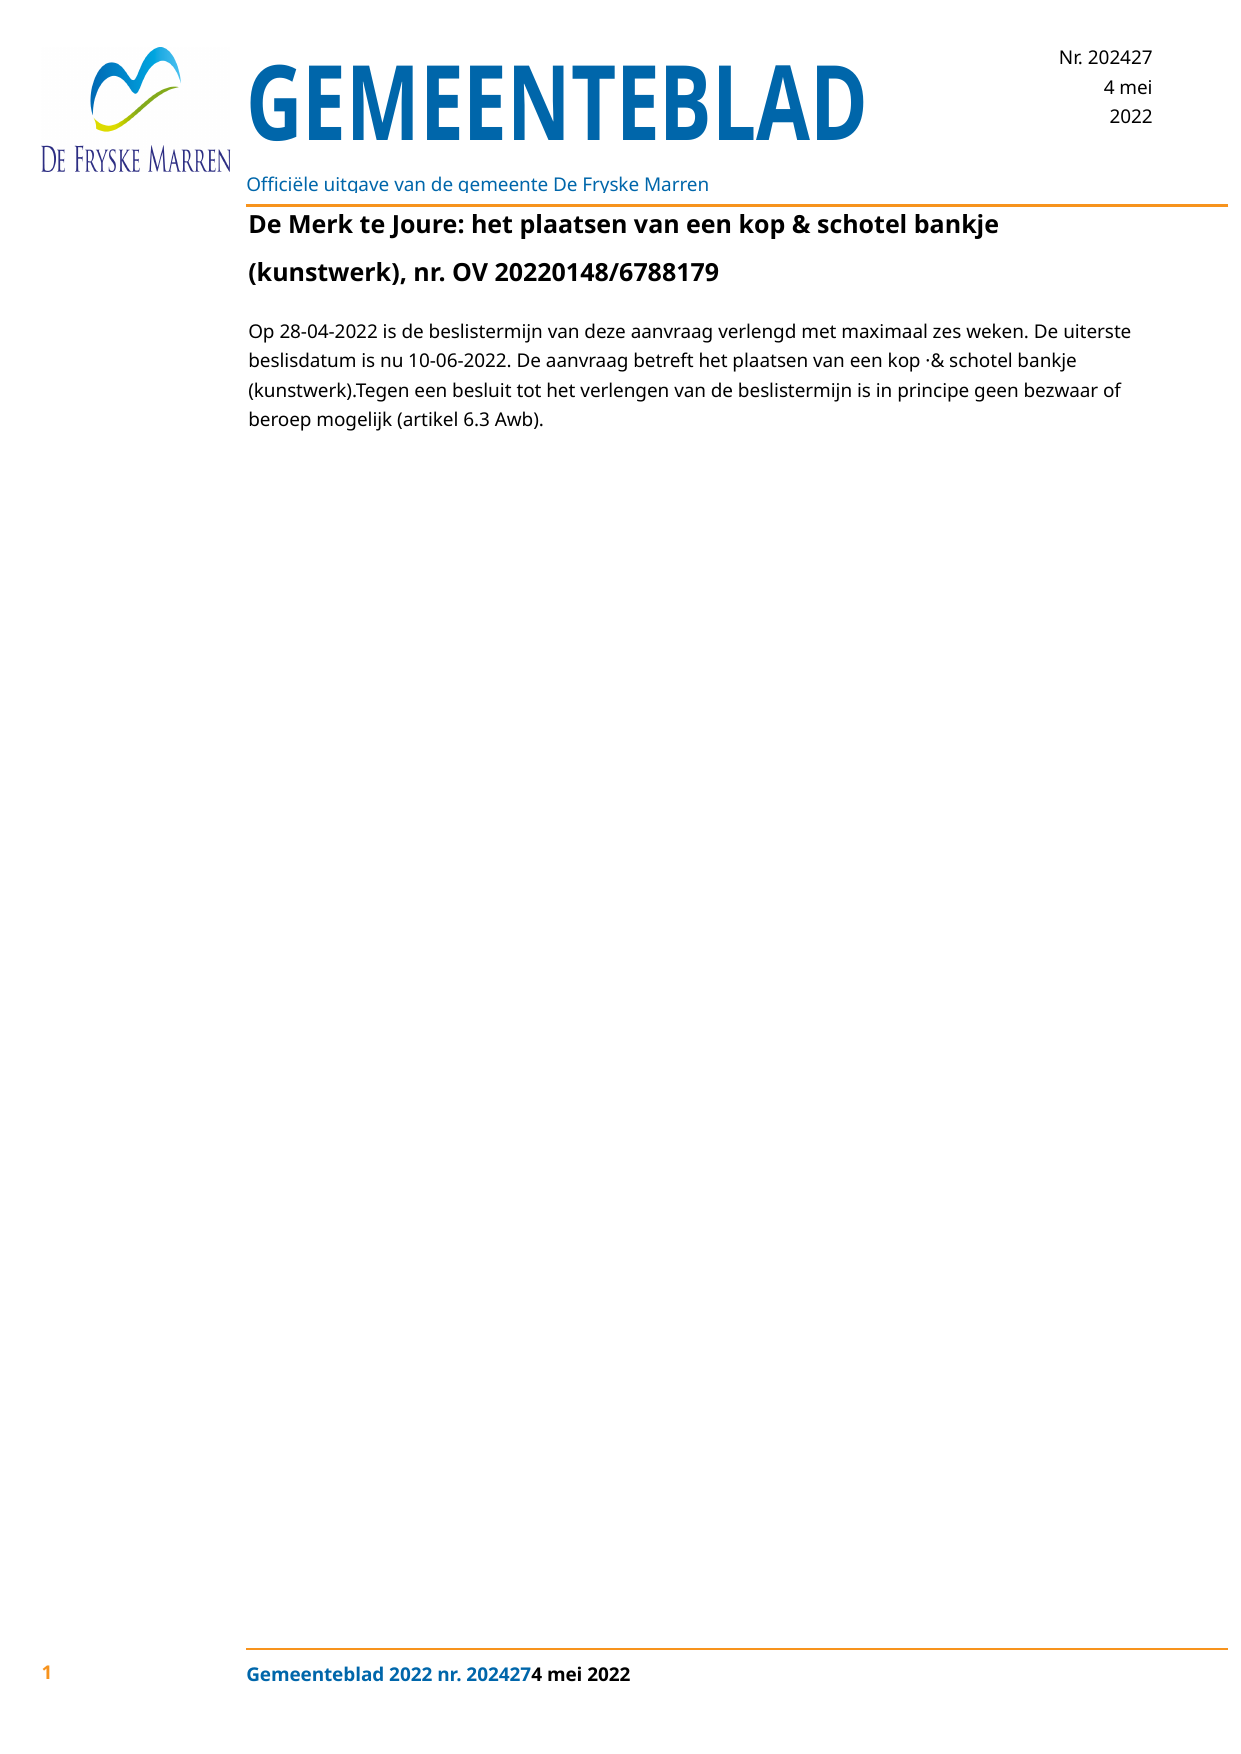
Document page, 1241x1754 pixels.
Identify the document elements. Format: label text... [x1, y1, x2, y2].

picture [41, 47, 231, 172]
text De Merk te Joure: het plaatsen van een kop & schotel bankje (kunstwerk), nr. OV 20220148/6788179 [248, 207, 1152, 288]
text Op 28-04-2022 is de beslistermijn van deze aanvraag verlengd met maximaal zes weken. De uiterste beslisdatum is nu 10-06-2022. De aanvraag betreft het plaatsen van een kop ·& schotel bankje (kunstwerk).Tegen een besluit tot het verlengen van de beslistermijn is in principe geen bezwaar of beroep mogelijk (artikel 6.3 Awb). [248, 318, 1152, 432]
